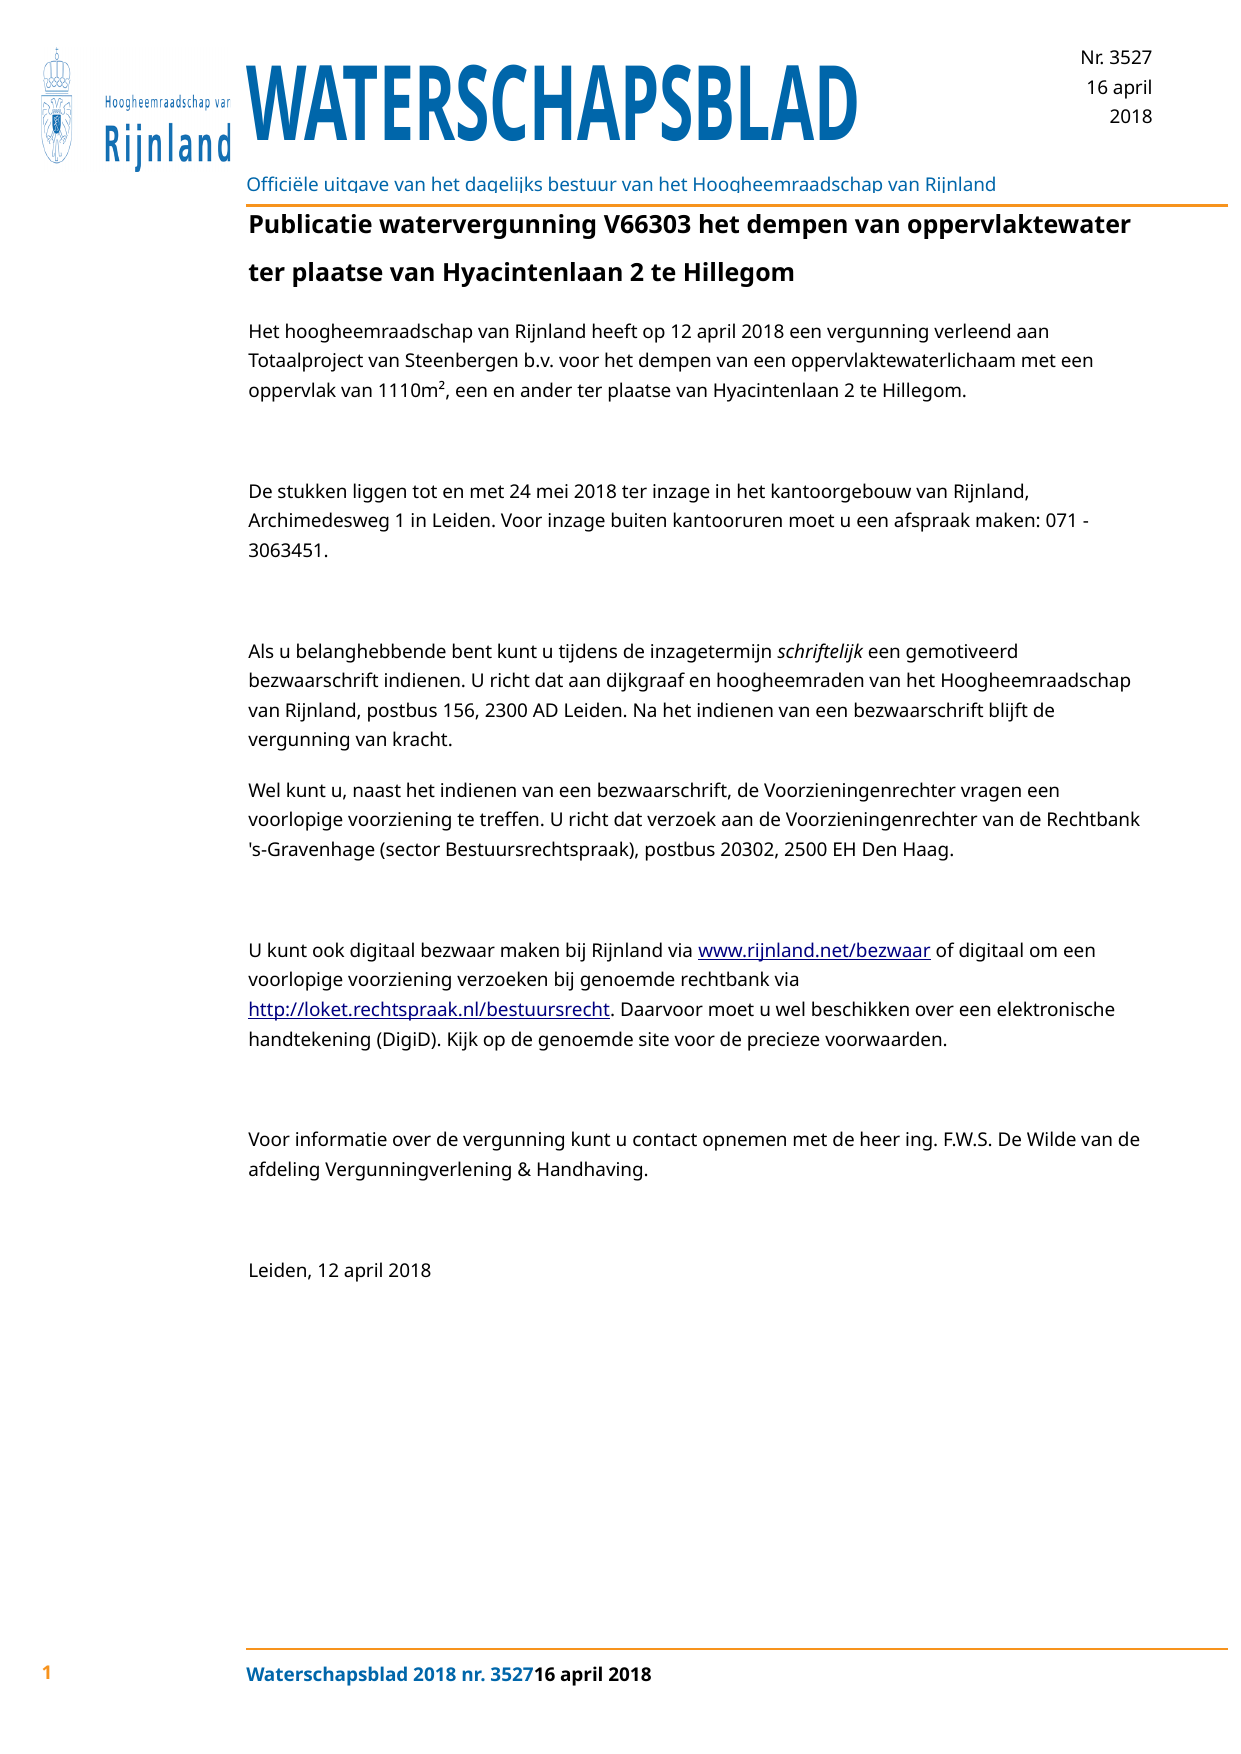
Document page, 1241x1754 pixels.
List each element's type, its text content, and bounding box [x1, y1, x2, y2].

text Voor informatie over de vergunning kunt u contact opnemen met de heer ing. F.W.S. De Wilde van de afdeling Vergunningverlening & Handhaving. [248, 1127, 1152, 1182]
text Wel kunt u, naast het indienen van een bezwaarschrift, de Voorzieningenrechter vragen een voorlopige voorziening te treffen. U richt dat verzoek aan de Voorzieningenrechter van de Rechtbank 's-Gravenhage (sector Bestuursrechtspraak), postbus 20302, 2500 EH Den Haag. [248, 777, 1152, 862]
text Publicatie watervergunning V66303 het dempen van oppervlaktewater ter plaatse van Hyacintenlaan 2 te Hillegom [248, 207, 1152, 288]
text Leiden, 12 april 2018 [248, 1257, 1152, 1283]
picture [41, 47, 231, 172]
text U kunt ook digitaal bezwaar maken bij Rijnland via www.rijnland.net/bezwaar of digitaal om een voorlopige voorziening verzoeken bij genoemde rechtbank via http://loket.rechtspraak.nl/bestuursrecht. Daarvoor moet u wel beschikken over een elektronische handtekening (DigiD). Kijk op de genoemde site voor de precieze voorwaarden. [248, 937, 1152, 1052]
text Het hoogheemraadschap van Rijnland heeft op 12 april 2018 een vergunning verleend aan Totaalproject van Steenbergen b.v. voor het dempen van een oppervlaktewaterlichaam met een oppervlak van 1110m², een en ander ter plaatse van Hyacintenlaan 2 te Hillegom. [248, 318, 1152, 403]
text De stukken liggen tot en met 24 mei 2018 ter inzage in het kantoorgebouw van Rijnland, Archimedesweg 1 in Leiden. Voor inzage buiten kantooruren moet u een afspraak maken: 071 - 3063451. [248, 478, 1152, 563]
text Als u belanghebbende bent kunt u tijdens de inzagetermijn schriftelijk een gemotiveerd bezwaarschrift indienen. U richt dat aan dijkgraaf en hoogheemraden van het Hoogheemraadschap van Rijnland, postbus 156, 2300 AD Leiden. Na het indienen van een bezwaarschrift blijft de vergunning van kracht. [248, 638, 1152, 752]
